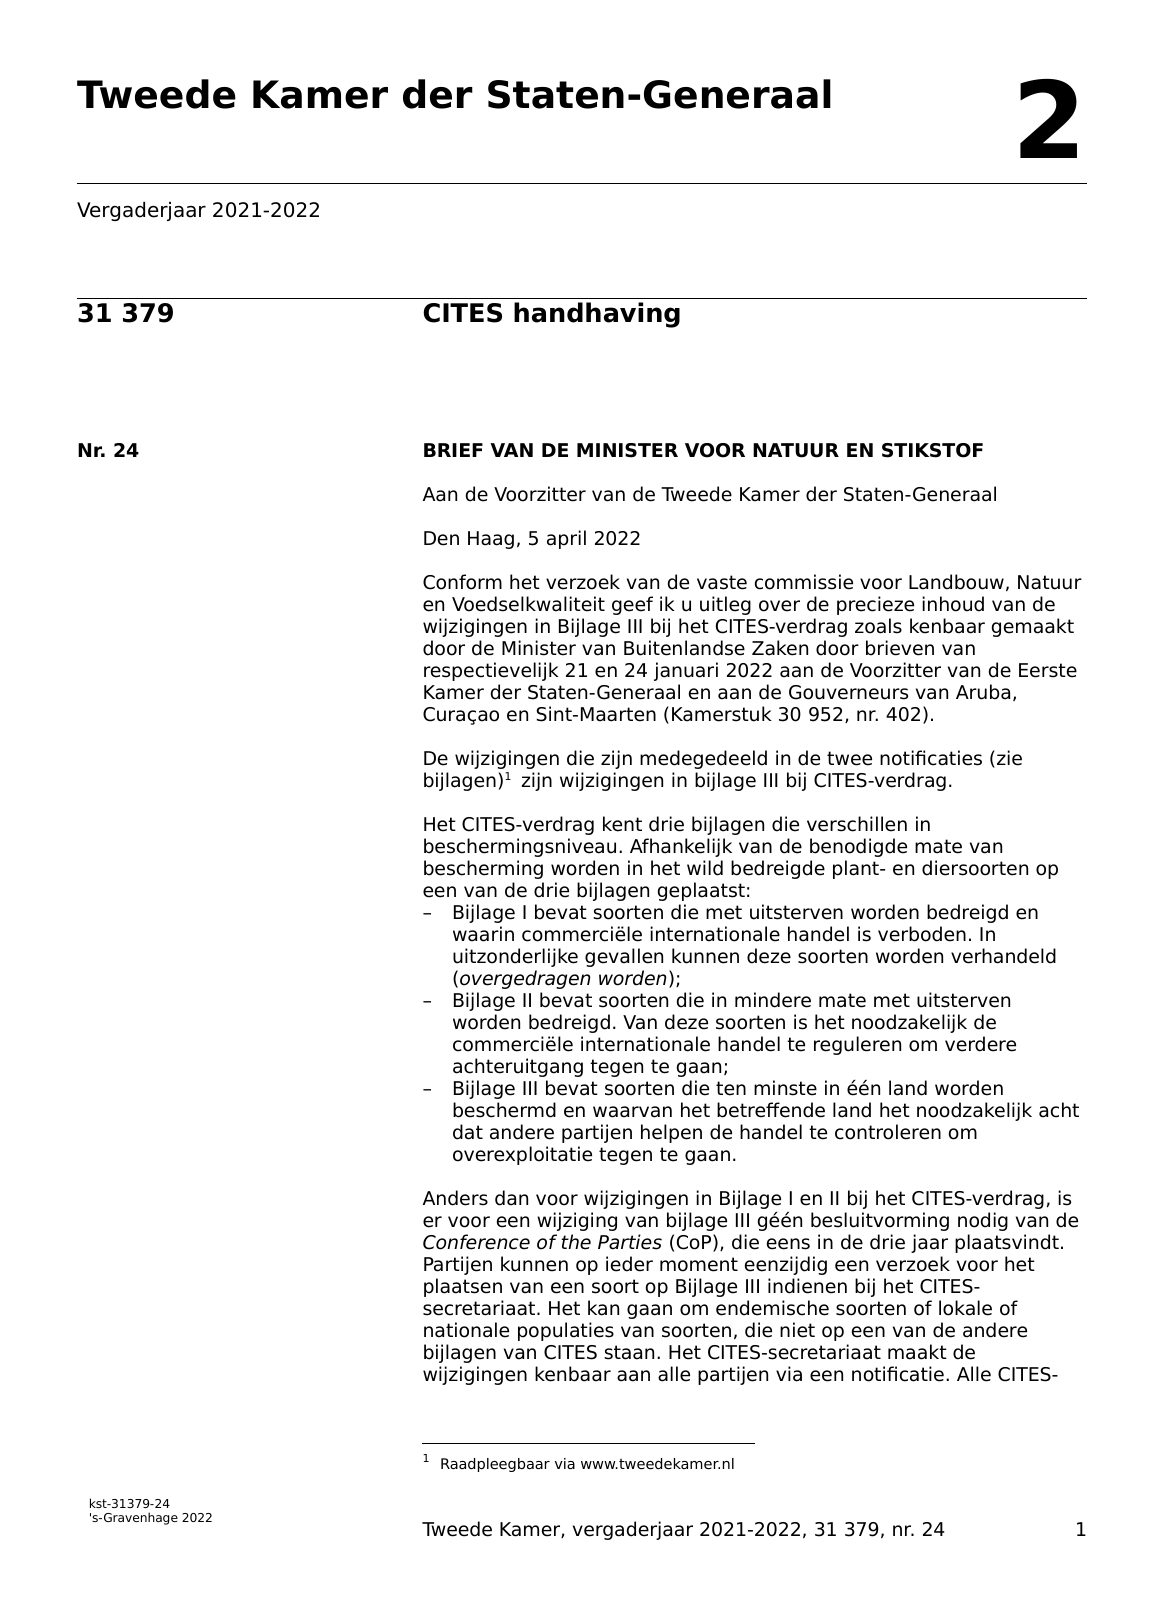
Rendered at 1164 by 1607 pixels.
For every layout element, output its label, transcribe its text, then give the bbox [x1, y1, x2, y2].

text De wijzigingen die zijn medegedeeld in de twee notificaties (zie bijlagen) zijn wijzigingen in bijlage III bij CITES-verdrag. [422, 748, 1087, 792]
text 's-Gravenhage 2022 [88, 1511, 323, 1525]
text Raadpleegbaar via www.tweedekamer.nl [422, 1452, 1087, 1474]
text Den Haag, 5 april 2022 [422, 528, 1087, 550]
text Anders dan voor wijzigingen in Bijlage I en II bij het CITES-verdrag, is er voor een wijziging van bijlage III géén besluitvorming nodig van de Conference of the Parties (CoP), die eens in de drie jaar plaatsvindt. Partijen kunnen op ieder moment eenzijdig een verzoek voor het plaatsen van een soort op Bijlage III indienen bij het CITES-secretariaat. Het kan gaan om endemische soorten of lokale of nationale populaties van soorten, die niet op een van de andere bijlagen van CITES staan. Het CITES-secretariaat maakt de wijzigingen kenbaar aan alle partijen via een notificatie. Alle CITES- [422, 1188, 1087, 1386]
table_cell Vergaderjaar 2021-2022 [77, 184, 1087, 298]
text – Bijlage II bevat soorten die in mindere mate met uitsterven worden bedreigd. Van deze soorten is het noodzakelijk de commerciële internationale handel te reguleren om verdere achteruitgang tegen te gaan; [422, 990, 1087, 1078]
table_header Tweede Kamer der Staten-Generaal [77, 59, 886, 183]
text – Bijlage I bevat soorten die met uitsterven worden bedreigd en waarin commerciële internationale handel is verboden. In uitzonderlijke gevallen kunnen deze soorten worden verhandeld (overgedragen worden); [422, 902, 1087, 990]
text kst-31379-24 [88, 1497, 323, 1511]
subtitle 31 379 CITES handhaving [77, 299, 1087, 329]
table_header 2 [886, 59, 1087, 183]
text Aan de Voorzitter van de Tweede Kamer der Staten-Generaal [422, 484, 1087, 506]
text Conform het verzoek van de vaste commissie voor Landbouw, Natuur en Voedselkwaliteit geef ik u uitleg over de precieze inhoud van de wijzigingen in Bijlage III bij het CITES-verdrag zoals kenbaar gemaakt door de Minister van Buitenlandse Zaken door brieven van respectievelijk 21 en 24 januari 2022 aan de Voorzitter van de Eerste Kamer der Staten-Generaal en aan de Gouverneurs van Aruba, Curaçao en Sint-Maarten (Kamerstuk 30 952, nr. 402). [422, 572, 1087, 726]
text Het CITES-verdrag kent drie bijlagen die verschillen in beschermingsniveau. Afhankelijk van de benodigde mate van bescherming worden in het wild bedreigde plant- en diersoorten op een van de drie bijlagen geplaatst: [422, 814, 1087, 902]
subtitle Nr. 24 BRIEF VAN DE MINISTER VOOR NATUUR EN STIKSTOF [77, 440, 1087, 462]
text – Bijlage III bevat soorten die ten minste in één land worden beschermd en waarvan het betreffende land het noodzakelijk acht dat andere partijen helpen de handel te controleren om overexploitatie tegen te gaan. [422, 1078, 1087, 1166]
